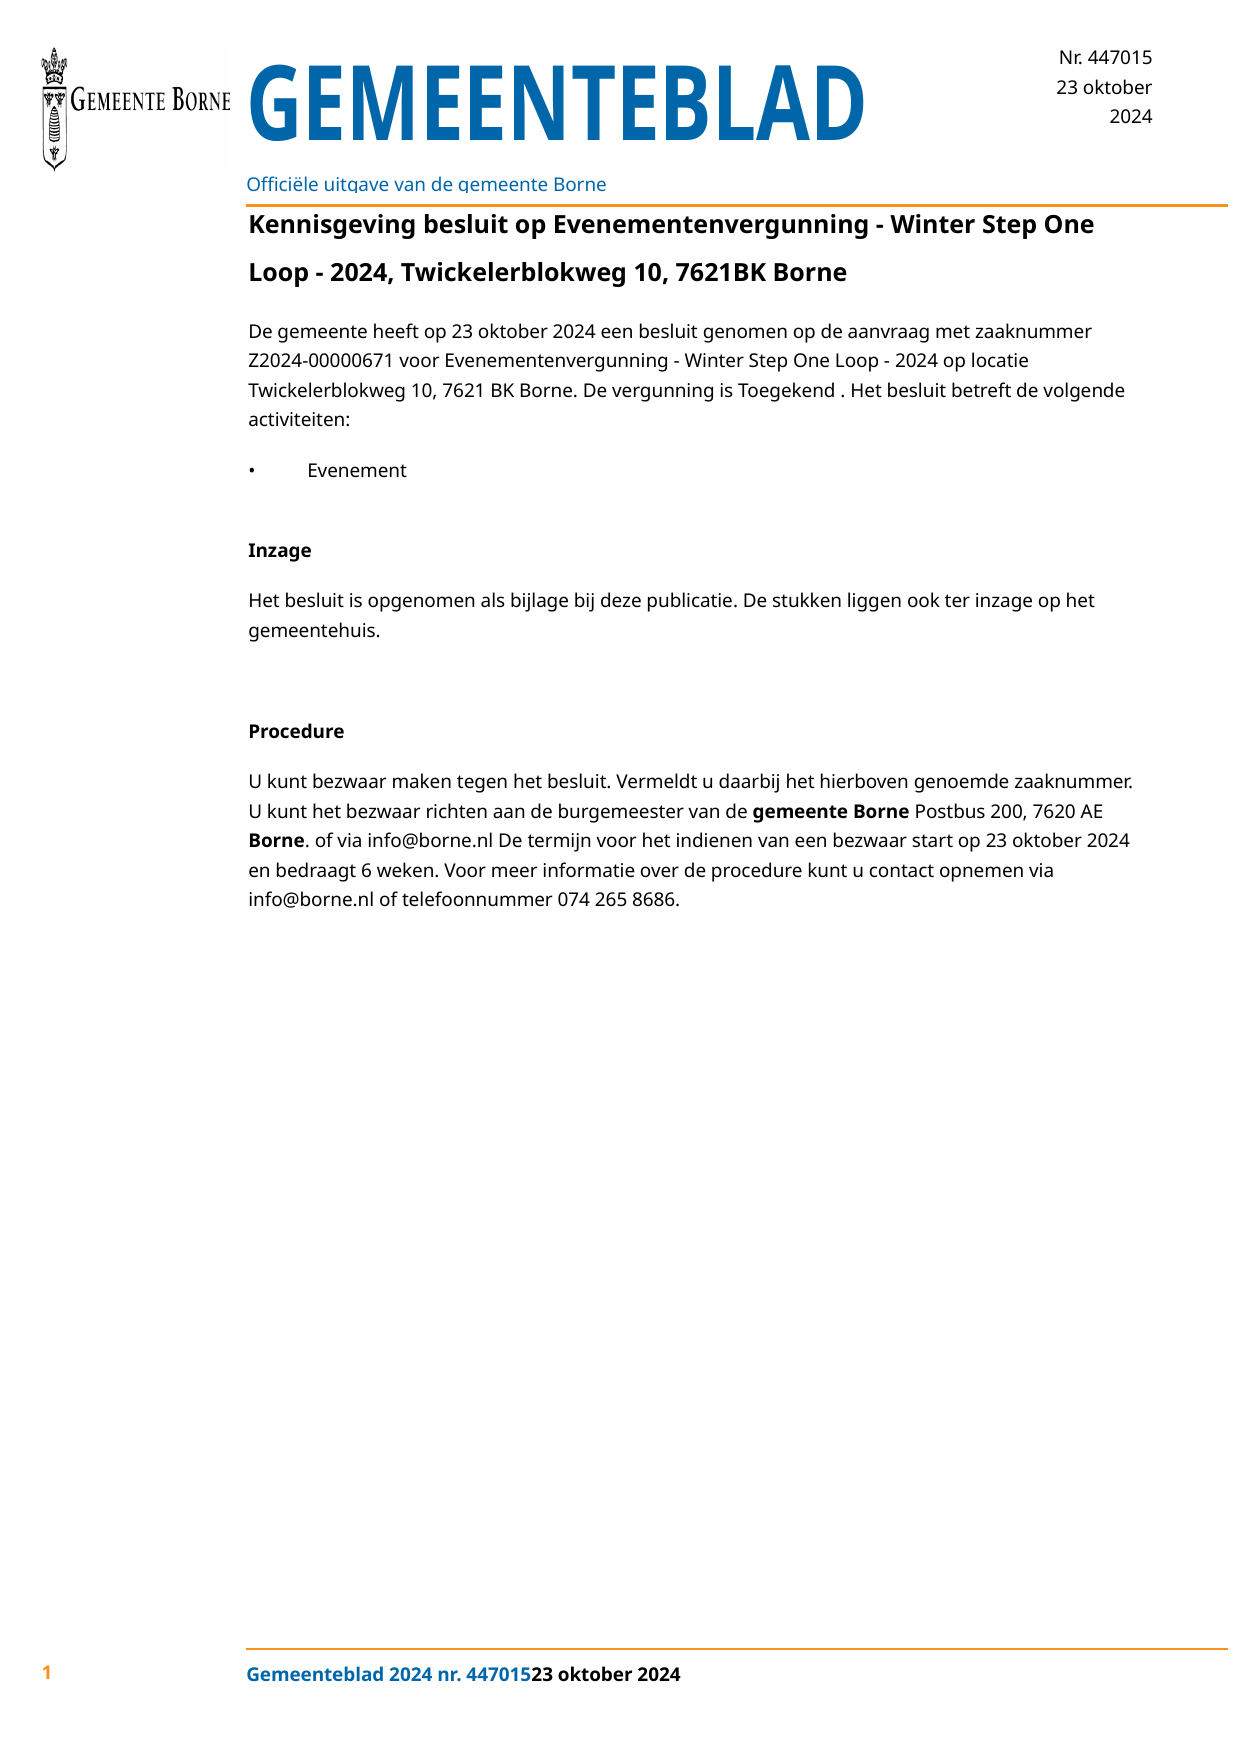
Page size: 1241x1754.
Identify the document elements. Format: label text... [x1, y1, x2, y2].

text De gemeente heeft op 23 oktober 2024 een besluit genomen op de aanvraag met zaaknummer Z2024-00000671 voor Evenementenvergunning - Winter Step One Loop - 2024 op locatie Twickelerblokweg 10, 7621 BK Borne. De vergunning is Toegekend . Het besluit betreft de volgende activiteiten: [248, 318, 1152, 432]
text U kunt bezwaar maken tegen het besluit. Vermeldt u daarbij het hierboven genoemde zaaknummer. U kunt het bezwaar richten aan de burgemeester van de gemeente Borne Postbus 200, 7620 AE Borne. of via info@borne.nl De termijn voor het indienen van een bezwaar start op 23 oktober 2024 en bedraagt 6 weken. Voor meer informatie over de procedure kunt u contact opnemen via info@borne.nl of telefoonnummer 074 265 8686. [248, 768, 1152, 912]
text Het besluit is opgenomen als bijlage bij deze publicatie. De stukken liggen ook ter inzage op het gemeentehuis. [248, 587, 1152, 643]
text Kennisgeving besluit op Evenementenvergunning - Winter Step One Loop - 2024, Twickelerblokweg 10, 7621BK Borne [248, 207, 1152, 288]
list Evenement [248, 457, 1152, 483]
picture [41, 47, 231, 172]
text Procedure [248, 718, 1152, 744]
text Inzage [248, 537, 1152, 563]
